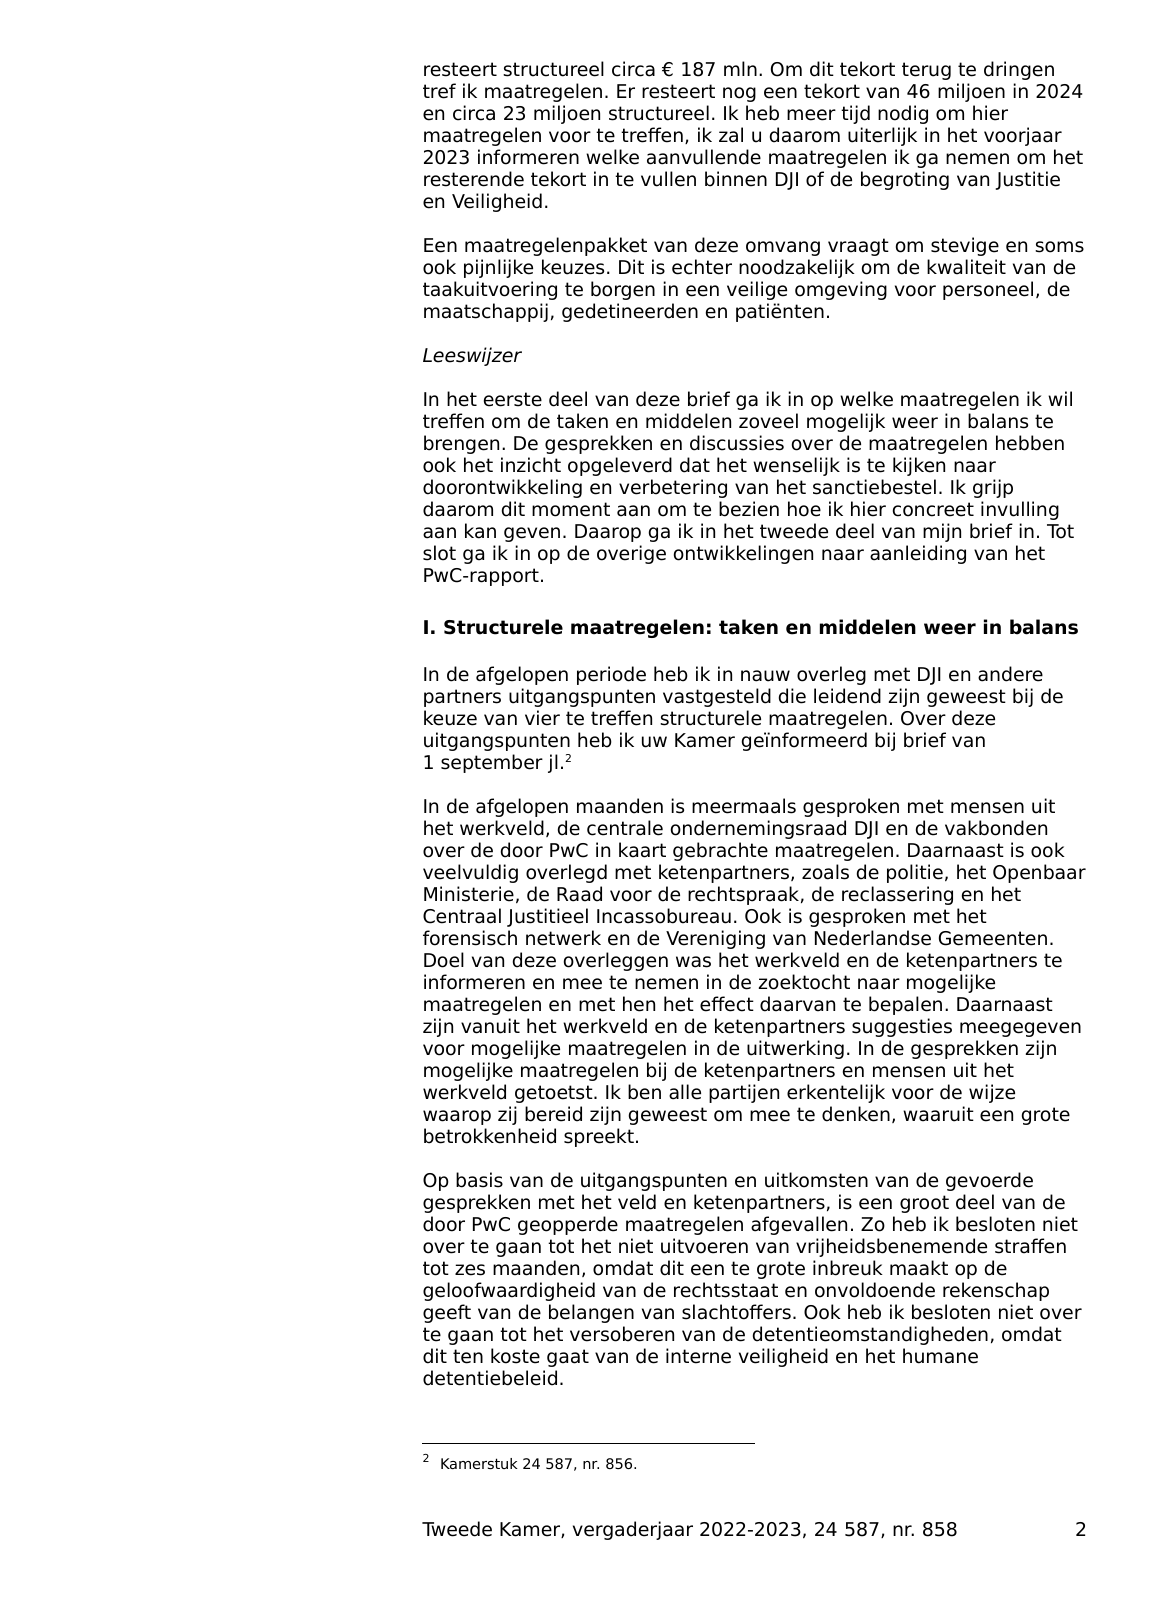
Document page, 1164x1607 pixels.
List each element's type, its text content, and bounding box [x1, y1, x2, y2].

subtitle Leeswijzer [422, 345, 1087, 367]
text In de afgelopen periode heb ik in nauw overleg met DJI en andere partners uitgangspunten vastgesteld die leidend zijn geweest bij de keuze van vier te treffen structurele maatregelen. Over deze uitgangspunten heb ik uw Kamer geïnformeerd bij brief van 1 september jl. [422, 664, 1087, 774]
text Op basis van de uitgangspunten en uitkomsten van de gevoerde gesprekken met het veld en ketenpartners, is een groot deel van de door PwC geopperde maatregelen afgevallen. Zo heb ik besloten niet over te gaan tot het niet uitvoeren van vrijheidsbenemende straffen tot zes maanden, omdat dit een te grote inbreuk maakt op de geloofwaardigheid van de rechtsstaat en onvoldoende rekenschap geeft van de belangen van slachtoffers. Ook heb ik besloten niet over te gaan tot het versoberen van de detentieomstandigheden, omdat dit ten koste gaat van de interne veiligheid en het humane detentiebeleid. [422, 1170, 1087, 1390]
text Een maatregelenpakket van deze omvang vraagt om stevige en soms ook pijnlijke keuzes. Dit is echter noodzakelijk om de kwaliteit van de taakuitvoering te borgen in een veilige omgeving voor personeel, de maatschappij, gedetineerden en patiënten. [422, 235, 1087, 323]
text resteert structureel circa € 187 mln. Om dit tekort terug te dringen tref ik maatregelen. Er resteert nog een tekort van 46 miljoen in 2024 en circa 23 miljoen structureel. Ik heb meer tijd nodig om hier maatregelen voor te treffen, ik zal u daarom uiterlijk in het voorjaar 2023 informeren welke aanvullende maatregelen ik ga nemen om het resterende tekort in te vullen binnen DJI of de begroting van Justitie en Veiligheid. [422, 59, 1087, 213]
text In de afgelopen maanden is meermaals gesproken met mensen uit het werkveld, de centrale ondernemingsraad DJI en de vakbonden over de door PwC in kaart gebrachte maatregelen. Daarnaast is ook veelvuldig overlegd met ketenpartners, zoals de politie, het Openbaar Ministerie, de Raad voor de rechtspraak, de reclassering en het Centraal Justitieel Incassobureau. Ook is gesproken met het forensisch netwerk en de Vereniging van Nederlandse Gemeenten. Doel van deze overleggen was het werkveld en de ketenpartners te informeren en mee te nemen in de zoektocht naar mogelijke maatregelen en met hen het effect daarvan te bepalen. Daarnaast zijn vanuit het werkveld en de ketenpartners suggesties meegegeven voor mogelijke maatregelen in de uitwerking. In de gesprekken zijn mogelijke maatregelen bij de ketenpartners en mensen uit het werkveld getoetst. Ik ben alle partijen erkentelijk voor de wijze waarop zij bereid zijn geweest om mee te denken, waaruit een grote betrokkenheid spreekt. [422, 796, 1087, 1148]
text Kamerstuk 24 587, nr. 856. [422, 1452, 1087, 1474]
subtitle I. Structurele maatregelen: taken en middelen weer in balans [422, 617, 1087, 639]
text In het eerste deel van deze brief ga ik in op welke maatregelen ik wil treffen om de taken en middelen zoveel mogelijk weer in balans te brengen. De gesprekken en discussies over de maatregelen hebben ook het inzicht opgeleverd dat het wenselijk is te kijken naar doorontwikkeling en verbetering van het sanctiebestel. Ik grijp daarom dit moment aan om te bezien hoe ik hier concreet invulling aan kan geven. Daarop ga ik in het tweede deel van mijn brief in. Tot slot ga ik in op de overige ontwikkelingen naar aanleiding van het PwC-rapport. [422, 389, 1087, 587]
